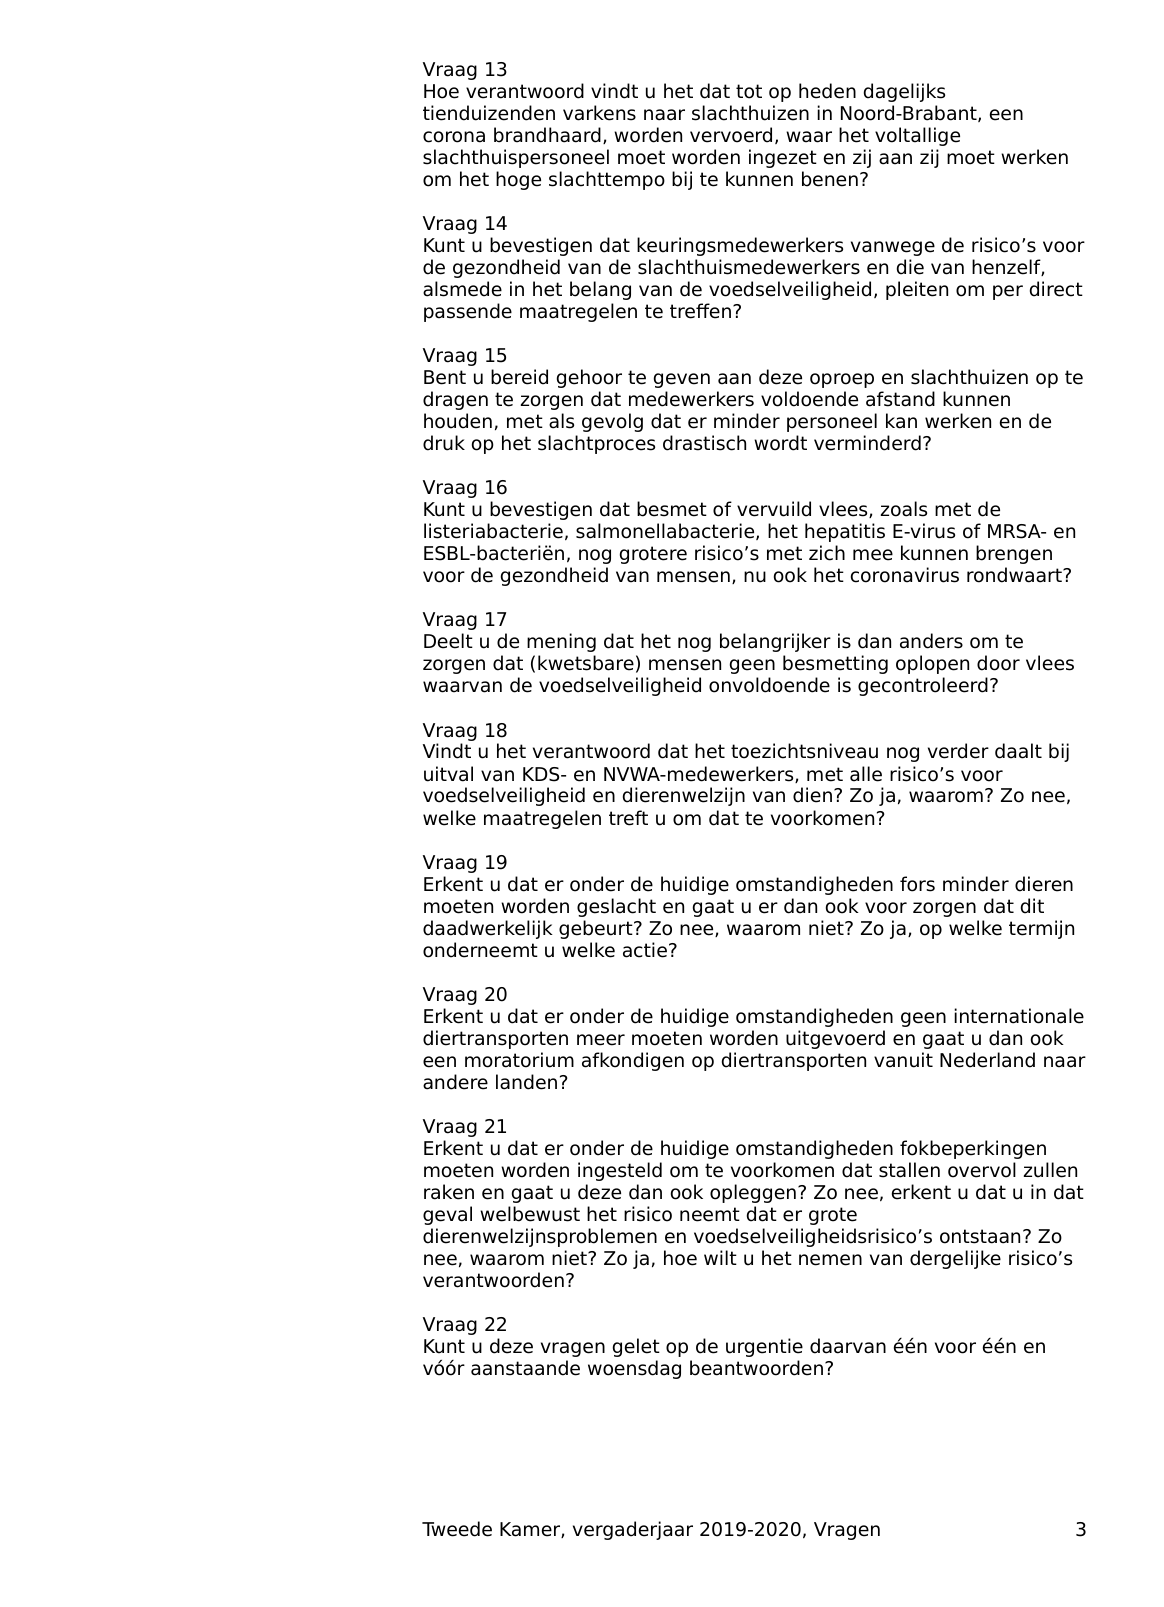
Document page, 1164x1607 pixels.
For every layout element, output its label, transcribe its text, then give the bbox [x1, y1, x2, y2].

text Vraag 16 [422, 477, 1087, 499]
text Vraag 18 [422, 719, 1087, 741]
text Kunt u bevestigen dat besmet of vervuild vlees, zoals met de listeriabacterie, salmonellabacterie, het hepatitis E-virus of MRSA- en ESBL-bacteriën, nog grotere risico’s met zich mee kunnen brengen voor de gezondheid van mensen, nu ook het coronavirus rondwaart? [422, 499, 1087, 587]
text Kunt u deze vragen gelet op de urgentie daarvan één voor één en vóór aanstaande woensdag beantwoorden? [422, 1336, 1087, 1380]
text Vraag 21 [422, 1116, 1087, 1138]
text Vraag 22 [422, 1314, 1087, 1336]
text Hoe verantwoord vindt u het dat tot op heden dagelijks tienduizenden varkens naar slachthuizen in Noord-Brabant, een corona brandhaard, worden vervoerd, waar het voltallige slachthuispersoneel moet worden ingezet en zij aan zij moet werken om het hoge slachttempo bij te kunnen benen? [422, 81, 1087, 191]
text Erkent u dat er onder de huidige omstandigheden geen internationale diertransporten meer moeten worden uitgevoerd en gaat u dan ook een moratorium afkondigen op diertransporten vanuit Nederland naar andere landen? [422, 1006, 1087, 1093]
text Vraag 17 [422, 609, 1087, 631]
text Erkent u dat er onder de huidige omstandigheden fors minder dieren moeten worden geslacht en gaat u er dan ook voor zorgen dat dit daadwerkelijk gebeurt? Zo nee, waarom niet? Zo ja, op welke termijn onderneemt u welke actie? [422, 873, 1087, 961]
text Bent u bereid gehoor te geven aan deze oproep en slachthuizen op te dragen te zorgen dat medewerkers voldoende afstand kunnen houden, met als gevolg dat er minder personeel kan werken en de druk op het slachtproces drastisch wordt verminderd? [422, 367, 1087, 455]
text Erkent u dat er onder de huidige omstandigheden fokbeperkingen moeten worden ingesteld om te voorkomen dat stallen overvol zullen raken en gaat u deze dan ook opleggen? Zo nee, erkent u dat u in dat geval welbewust het risico neemt dat er grote dierenwelzijnsproblemen en voedselveiligheidsrisico’s ontstaan? Zo nee, waarom niet? Zo ja, hoe wilt u het nemen van dergelijke risico’s verantwoorden? [422, 1138, 1087, 1292]
text Vraag 20 [422, 984, 1087, 1006]
text Vraag 14 [422, 213, 1087, 235]
text Vraag 15 [422, 345, 1087, 367]
text Vraag 19 [422, 852, 1087, 873]
text Vindt u het verantwoord dat het toezichtsniveau nog verder daalt bij uitval van KDS- en NVWA-medewerkers, met alle risico’s voor voedselveiligheid en dierenwelzijn van dien? Zo ja, waarom? Zo nee, welke maatregelen treft u om dat te voorkomen? [422, 741, 1087, 829]
text Vraag 13 [422, 59, 1087, 81]
text Kunt u bevestigen dat keuringsmedewerkers vanwege de risico’s voor de gezondheid van de slachthuismedewerkers en die van henzelf, alsmede in het belang van de voedselveiligheid, pleiten om per direct passende maatregelen te treffen? [422, 235, 1087, 323]
text Deelt u de mening dat het nog belangrijker is dan anders om te zorgen dat (kwetsbare) mensen geen besmetting oplopen door vlees waarvan de voedselveiligheid onvoldoende is gecontroleerd? [422, 631, 1087, 697]
